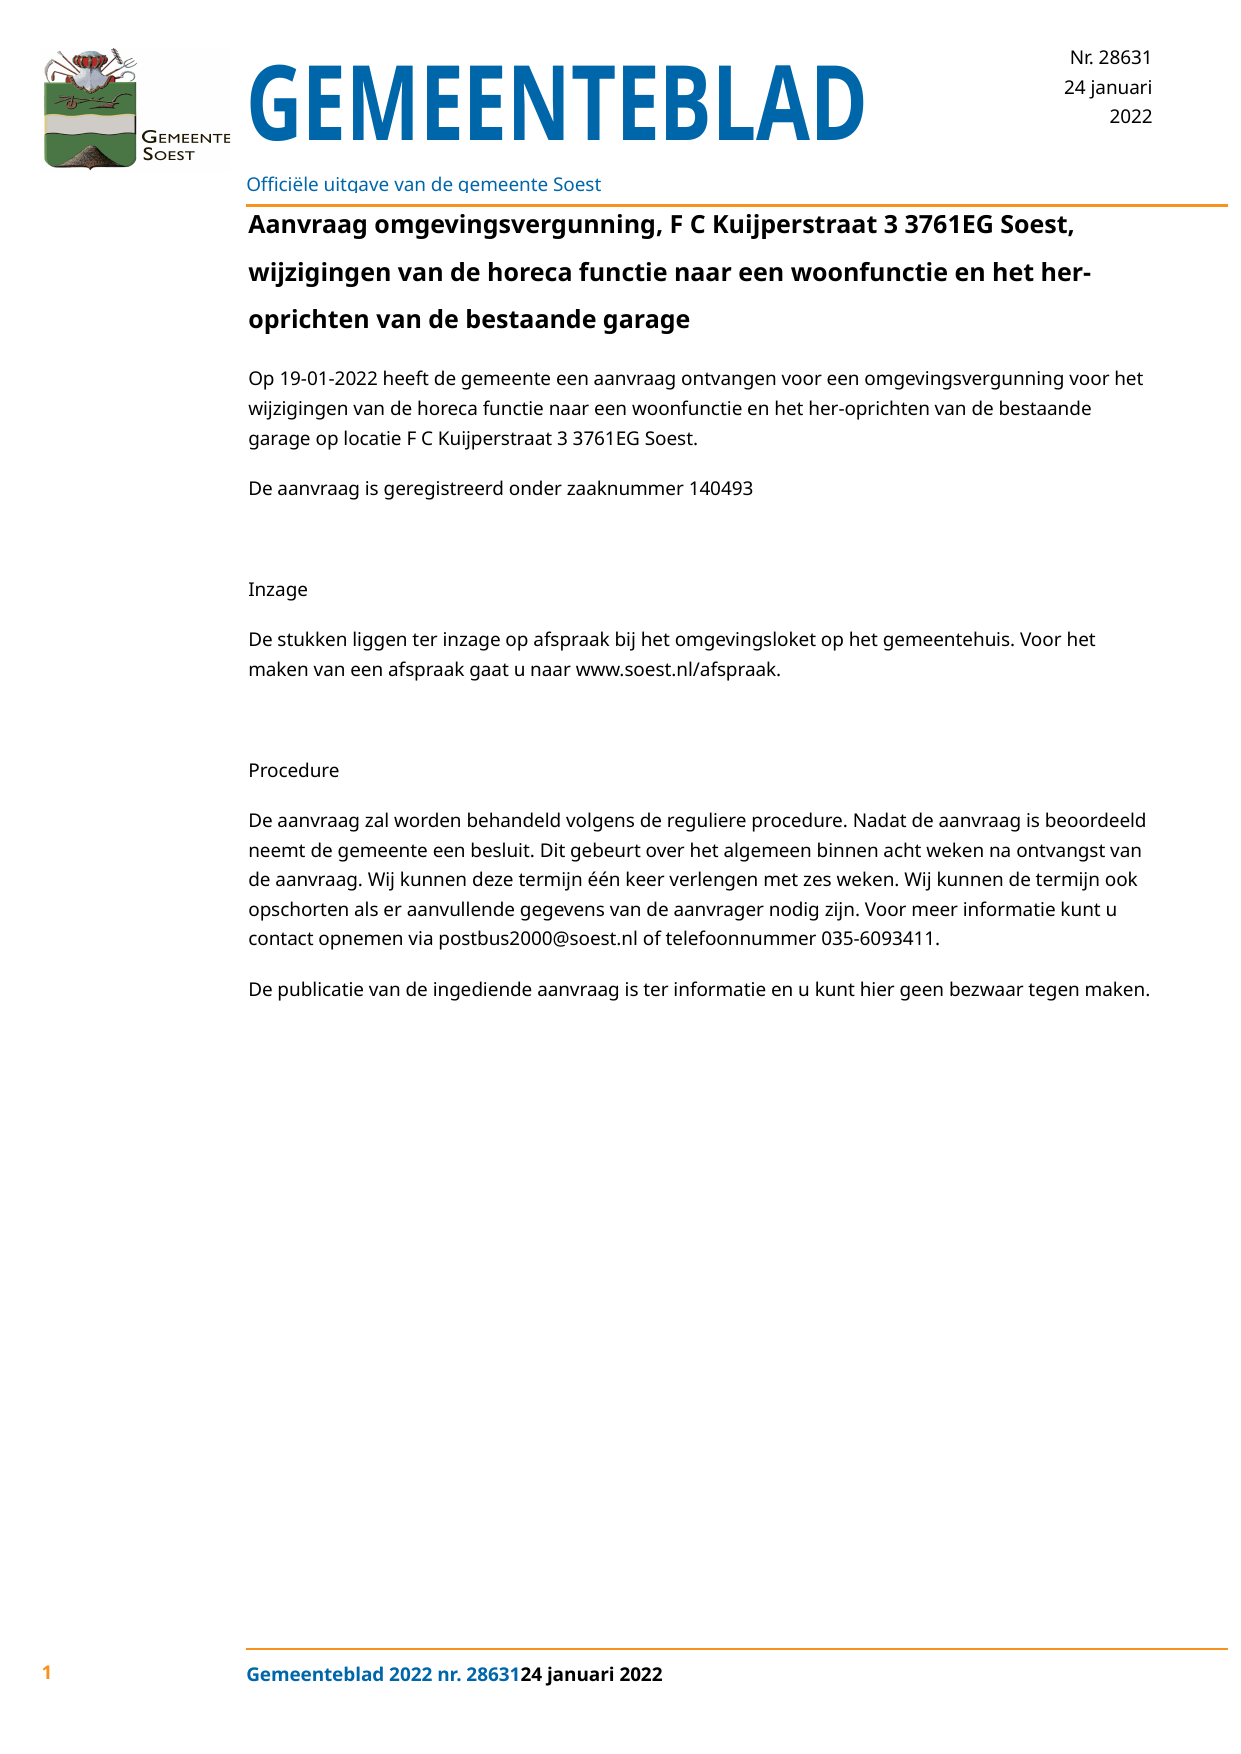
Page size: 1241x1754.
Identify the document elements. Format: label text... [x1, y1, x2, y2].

text Inzage [248, 576, 1152, 602]
text De publicatie van de ingediende aanvraag is ter informatie en u kunt hier geen bezwaar tegen maken. [248, 976, 1152, 1002]
picture [41, 47, 231, 172]
text Op 19-01-2022 heeft de gemeente een aanvraag ontvangen voor een omgevingsvergunning voor het wijzigingen van de horeca functie naar een woonfunctie en het her-oprichten van de bestaande garage op locatie F C Kuijperstraat 3 3761EG Soest. [248, 366, 1152, 450]
text Procedure [248, 757, 1152, 782]
text Aanvraag omgevingsvergunning, F C Kuijperstraat 3 3761EG Soest, wijzigingen van de horeca functie naar een woonfunctie en het her-oprichten van de bestaande garage [248, 207, 1152, 336]
text De stukken liggen ter inzage op afspraak bij het omgevingsloket op het gemeentehuis. Voor het maken van een afspraak gaat u naar www.soest.nl/afspraak. [248, 626, 1152, 682]
text De aanvraag is geregistreerd onder zaaknummer 140493 [248, 475, 1152, 501]
text De aanvraag zal worden behandeld volgens de reguliere procedure. Nadat de aanvraag is beoordeeld neemt de gemeente een besluit. Dit gebeurt over het algemeen binnen acht weken na ontvangst van de aanvraag. Wij kunnen deze termijn één keer verlengen met zes weken. Wij kunnen de termijn ook opschorten als er aanvullende gegevens van de aanvrager nodig zijn. Voor meer informatie kunt u contact opnemen via postbus2000@soest.nl of telefoonnummer 035-6093411. [248, 807, 1152, 951]
